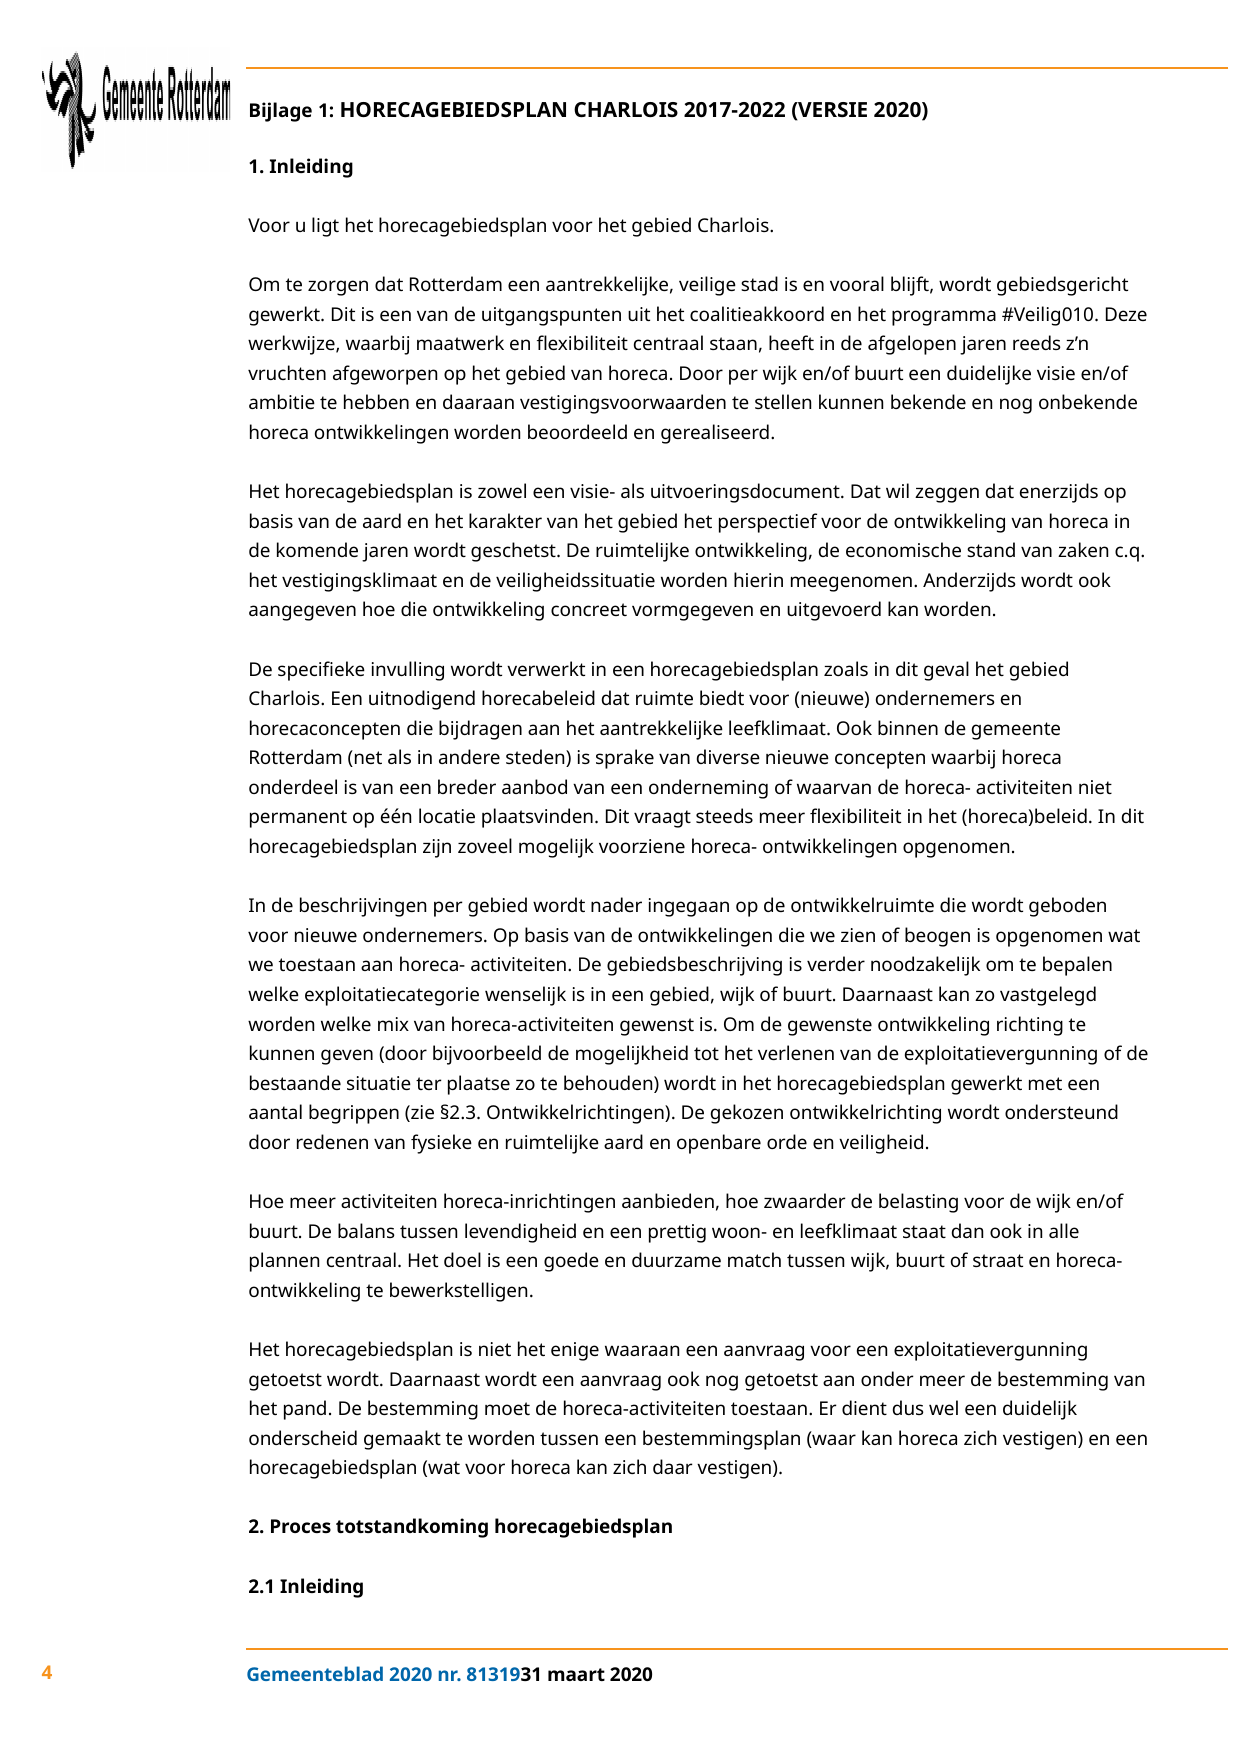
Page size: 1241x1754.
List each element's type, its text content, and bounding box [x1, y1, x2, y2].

text De specifieke invulling wordt verwerkt in een horecagebiedsplan zoals in dit geval het gebied Charlois. Een uitnodigend horecabeleid dat ruimte biedt voor (nieuwe) ondernemers en horecaconcepten die bijdragen aan het aantrekkelijke leefklimaat. Ook binnen de gemeente Rotterdam (net als in andere steden) is sprake van diverse nieuwe concepten waarbij horeca onderdeel is van een breder aanbod van een onderneming of waarvan de horeca- activiteiten niet permanent op één locatie plaatsvinden. Dit vraagt steeds meer flexibiliteit in het (horeca)beleid. In dit horecagebiedsplan zijn zoveel mogelijk voorziene horeca- ontwikkelingen opgenomen. [248, 656, 1152, 859]
text In de beschrijvingen per gebied wordt nader ingegaan op de ontwikkelruimte die wordt geboden voor nieuwe ondernemers. Op basis van de ontwikkelingen die we zien of beogen is opgenomen wat we toestaan aan horeca- activiteiten. De gebiedsbeschrijving is verder noodzakelijk om te bepalen welke exploitatiecategorie wenselijk is in een gebied, wijk of buurt. Daarnaast kan zo vastgelegd worden welke mix van horeca-activiteiten gewenst is. Om de gewenste ontwikkeling richting te kunnen geven (door bijvoorbeeld de mogelijkheid tot het verlenen van de exploitatievergunning of de bestaande situatie ter plaatse zo te behouden) wordt in het horecagebiedsplan gewerkt met een aantal begrippen (zie §2.3. Ontwikkelrichtingen). De gekozen ontwikkelrichting wordt ondersteund door redenen van fysieke en ruimtelijke aard en openbare orde en veiligheid. [248, 892, 1152, 1155]
picture [41, 47, 231, 172]
text Om te zorgen dat Rotterdam een aantrekkelijke, veilige stad is en vooral blijft, wordt gebiedsgericht gewerkt. Dit is een van de uitgangspunten uit het coalitieakkoord en het programma #Veilig010. Deze werkwijze, waarbij maatwerk en flexibiliteit centraal staan, heeft in de afgelopen jaren reeds z’n vruchten afgeworpen op het gebied van horeca. Door per wijk en/of buurt een duidelijke visie en/of ambitie te hebben en daaraan vestigingsvoorwaarden te stellen kunnen bekende en nog onbekende horeca ontwikkelingen worden beoordeeld en gerealiseerd. [248, 271, 1152, 445]
text 2.1 Inleiding [248, 1573, 1152, 1599]
text Voor u ligt het horecagebiedsplan voor het gebied Charlois. [248, 212, 1152, 238]
text 1. Inleiding [248, 153, 1152, 179]
text Hoe meer activiteiten horeca-inrichtingen aanbieden, hoe zwaarder de belasting voor de wijk en/of buurt. De balans tussen levendigheid en een prettig woon- en leefklimaat staat dan ook in alle plannen centraal. Het doel is een goede en duurzame match tussen wijk, buurt of straat en horeca-ontwikkeling te bewerkstelligen. [248, 1188, 1152, 1303]
text Bijlage 1: HORECAGEBIEDSPLAN CHARLOIS 2017-2022 (VERSIE 2020) [248, 95, 1152, 123]
text Het horecagebiedsplan is niet het enige waaraan een aanvraag voor een exploitatievergunning getoetst wordt. Daarnaast wordt een aanvraag ook nog getoetst aan onder meer de bestemming van het pand. De bestemming moet de horeca-activiteiten toestaan. Er dient dus wel een duidelijk onderscheid gemaakt te worden tussen een bestemmingsplan (waar kan horeca zich vestigen) en een horecagebiedsplan (wat voor horeca kan zich daar vestigen). [248, 1336, 1152, 1480]
text 2. Proces totstandkoming horecagebiedsplan [248, 1514, 1152, 1539]
text Het horecagebiedsplan is zowel een visie- als uitvoeringsdocument. Dat wil zeggen dat enerzijds op basis van de aard en het karakter van het gebied het perspectief voor de ontwikkeling van horeca in de komende jaren wordt geschetst. De ruimtelijke ontwikkeling, de economische stand van zaken c.q. het vestigingsklimaat en de veiligheidssituatie worden hierin meegenomen. Anderzijds wordt ook aangegeven hoe die ontwikkeling concreet vormgegeven en uitgevoerd kan worden. [248, 478, 1152, 622]
